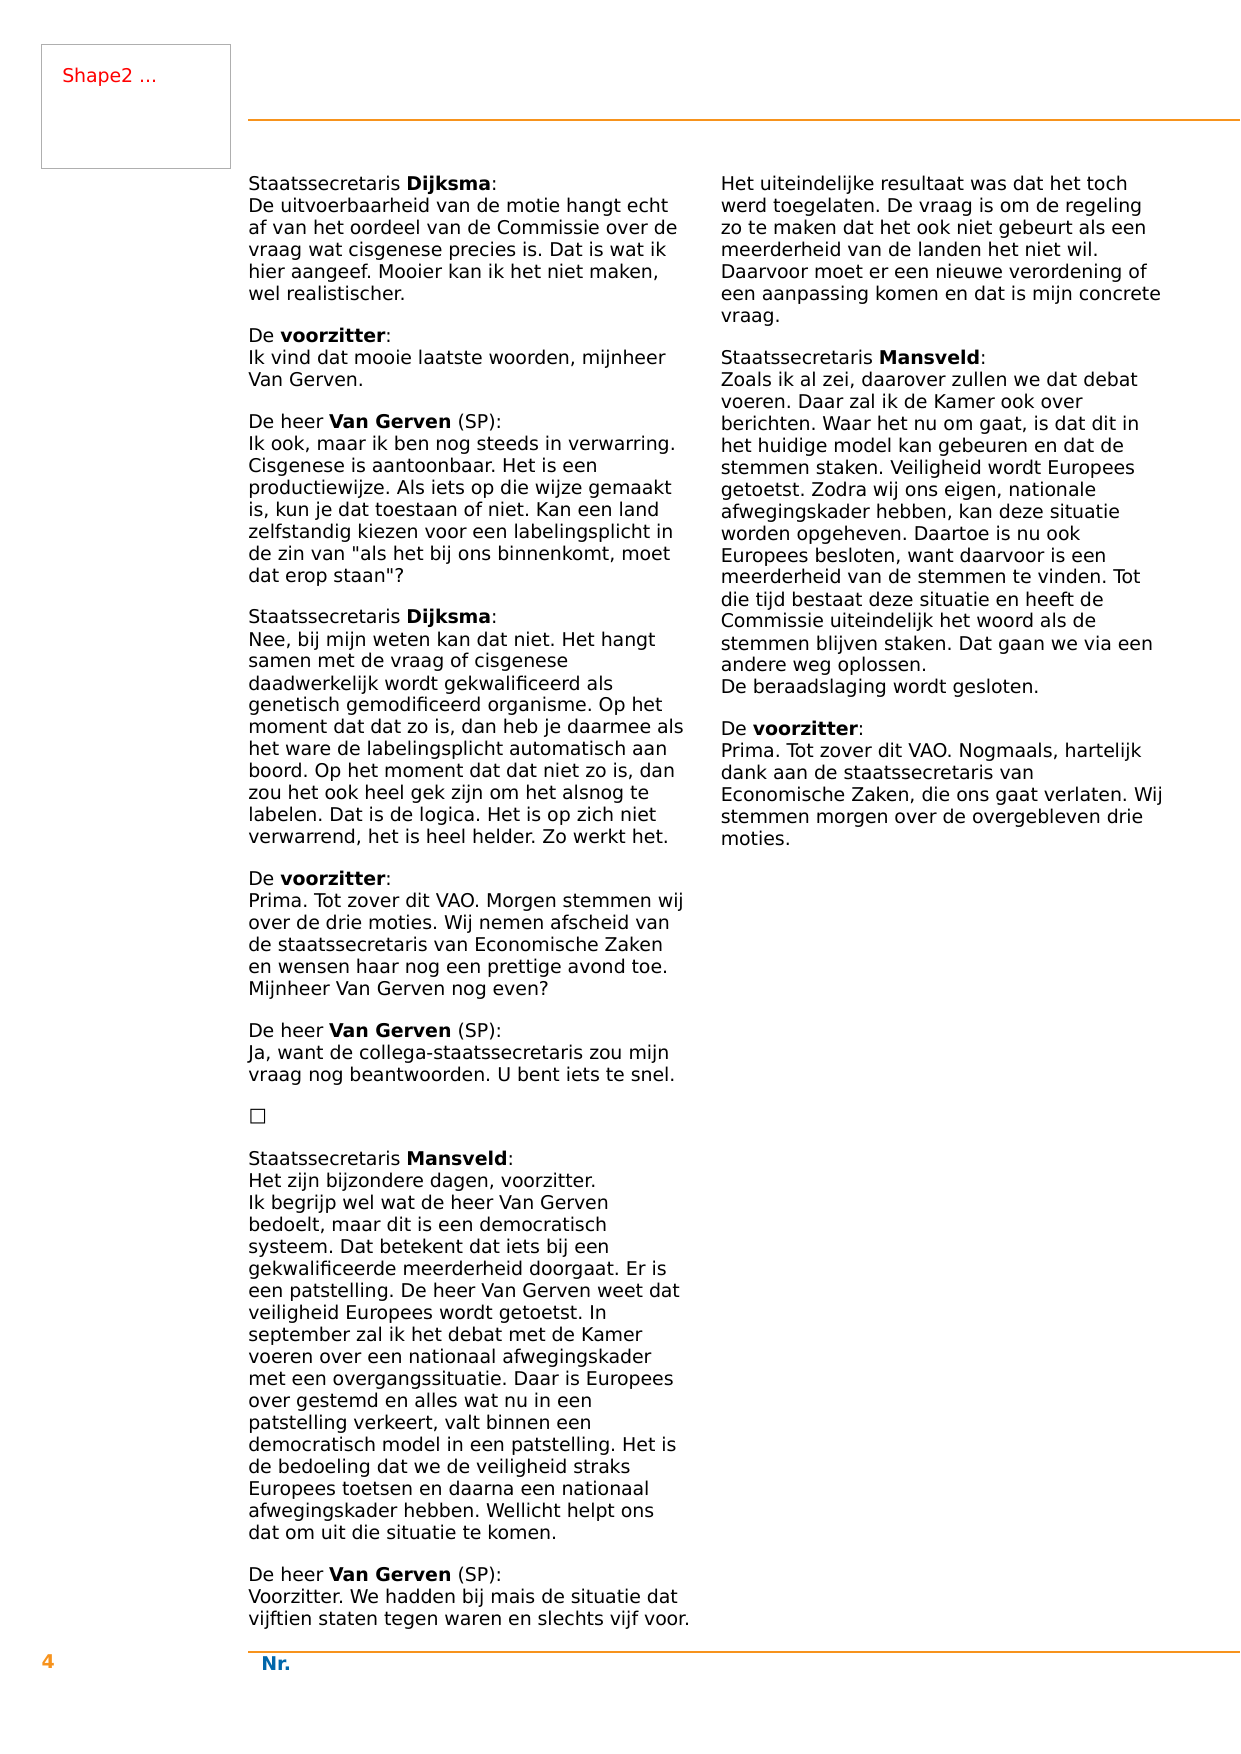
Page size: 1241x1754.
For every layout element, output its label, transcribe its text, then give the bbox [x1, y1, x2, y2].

text De voorzitter: [721, 718, 1163, 740]
text Staatssecretaris Mansveld: [248, 1148, 691, 1170]
text De heer Van Gerven (SP): [248, 1020, 691, 1042]
text Prima. Tot zover dit VAO. Nogmaals, hartelijk dank aan de staatssecretaris van Economische Zaken, die ons gaat verlaten. Wij stemmen morgen over de overgebleven drie moties. [721, 740, 1163, 850]
text Het uiteindelijke resultaat was dat het toch werd toegelaten. De vraag is om de regeling zo te maken dat het ook niet gebeurt als een meerderheid van de landen het niet wil. Daarvoor moet er een nieuwe verordening of een aanpassing komen en dat is mijn concrete vraag. [721, 173, 1163, 327]
text Het zijn bijzondere dagen, voorzitter. [248, 1170, 691, 1192]
text ⬜ [248, 1106, 691, 1128]
text Nee, bij mijn weten kan dat niet. Het hangt samen met de vraag of cisgenese daadwerkelijk wordt gekwalificeerd als genetisch gemodificeerd organisme. Op het moment dat dat zo is, dan heb je daarmee als het ware de labelingsplicht automatisch aan boord. Op het moment dat dat niet zo is, dan zou het ook heel gek zijn om het alsnog te labelen. Dat is de logica. Het is op zich niet verwarrend, het is heel helder. Zo werkt het. [248, 628, 691, 848]
text De beraadslaging wordt gesloten. [721, 676, 1163, 698]
text Staatssecretaris Mansveld: [721, 347, 1163, 369]
text De voorzitter: [248, 868, 691, 890]
text Ik vind dat mooie laatste woorden, mijnheer Van Gerven. [248, 347, 691, 391]
text De voorzitter: [248, 325, 691, 347]
text De heer Van Gerven (SP): [248, 1564, 691, 1586]
text Ja, want de collega-staatssecretaris zou mijn vraag nog beantwoorden. U bent iets te snel. [248, 1042, 691, 1086]
text Ik ook, maar ik ben nog steeds in verwarring. Cisgenese is aantoonbaar. Het is een productiewijze. Als iets op die wijze gemaakt is, kun je dat toestaan of niet. Kan een land zelfstandig kiezen voor een labelingsplicht in de zin van "als het bij ons binnenkomt, moet dat erop staan"? [248, 433, 691, 586]
text Zoals ik al zei, daarover zullen we dat debat voeren. Daar zal ik de Kamer ook over berichten. Waar het nu om gaat, is dat dit in het huidige model kan gebeuren en dat de stemmen staken. Veiligheid wordt Europees getoetst. Zodra wij ons eigen, nationale afwegingskader hebben, kan deze situatie worden opgeheven. Daartoe is nu ook Europees besloten, want daarvoor is een meerderheid van de stemmen te vinden. Tot die tijd bestaat deze situatie en heeft de Commissie uiteindelijk het woord als de stemmen blijven staken. Dat gaan we via een andere weg oplossen. [721, 369, 1163, 676]
text De heer Van Gerven (SP): [248, 411, 691, 433]
text Voorzitter. We hadden bij mais de situatie dat vijftien staten tegen waren en slechts vijf voor. [248, 1586, 691, 1629]
text Prima. Tot zover dit VAO. Morgen stemmen wij over de drie moties. Wij nemen afscheid van de staatssecretaris van Economische Zaken en wensen haar nog een prettige avond toe. Mijnheer Van Gerven nog even? [248, 890, 691, 1000]
text Staatssecretaris Dijksma: [248, 606, 691, 628]
text Staatssecretaris Dijksma: [248, 173, 691, 195]
text Ik begrijp wel wat de heer Van Gerven bedoelt, maar dit is een democratisch systeem. Dat betekent dat iets bij een gekwalificeerde meerderheid doorgaat. Er is een patstelling. De heer Van Gerven weet dat veiligheid Europees wordt getoetst. In september zal ik het debat met de Kamer voeren over een nationaal afwegingskader met een overgangssituatie. Daar is Europees over gestemd en alles wat nu in een patstelling verkeert, valt binnen een democratisch model in een patstelling. Het is de bedoeling dat we de veiligheid straks Europees toetsen en daarna een nationaal afwegingskader hebben. Wellicht helpt ons dat om uit die situatie te komen. [248, 1192, 691, 1544]
text De uitvoerbaarheid van de motie hangt echt af van het oordeel van de Commissie over de vraag wat cisgenese precies is. Dat is wat ik hier aangeef. Mooier kan ik het niet maken, wel realistischer. [248, 195, 691, 305]
